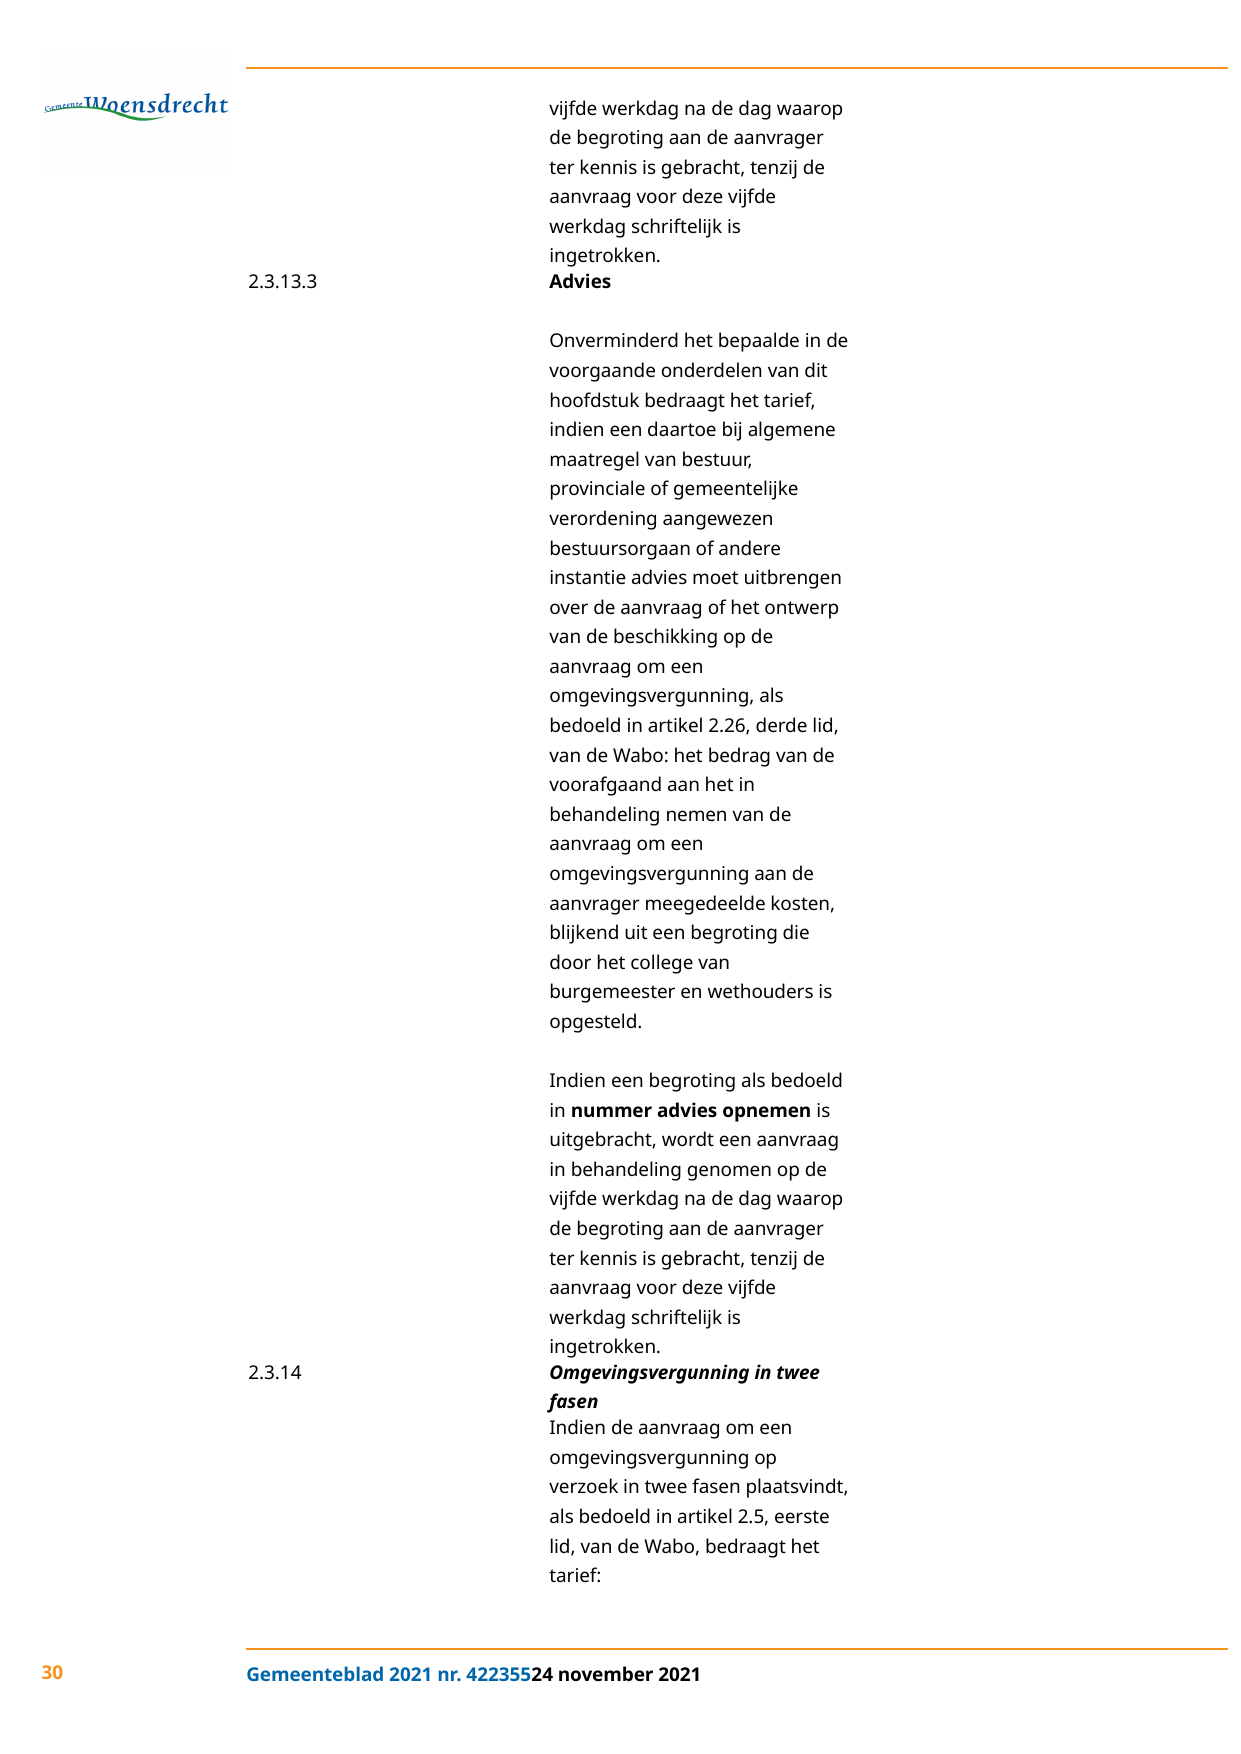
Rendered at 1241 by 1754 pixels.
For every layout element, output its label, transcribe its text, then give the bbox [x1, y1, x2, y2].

table_cell Omgevingsvergunning in twee fasen [549, 1359, 850, 1414]
table_cell [850, 1359, 1152, 1414]
picture [41, 47, 231, 172]
table_cell [850, 95, 1152, 268]
table_cell Advies Onverminderd het bepaalde in de voorgaande onderdelen van dit hoofdstuk bedraagt het tarief, indien een daartoe bij algemene maatregel van bestuur, provinciale of gemeentelijke verordening aangewezen bestuursorgaan of andere instantie advies moet uitbrengen over de aanvraag of het ontwerp van de beschikking op de aanvraag om een omgevingsvergunning, als bedoeld in artikel 2.26, derde lid, van de Wabo: het bedrag van de voorafgaand aan het in behandeling nemen van de aanvraag om een omgevingsvergunning aan de aanvrager meegedeelde kosten, blijkend uit een begroting die door het college van burgemeester en wethouders is opgesteld. Indien een begroting als bedoeld in nummer advies opnemen is uitgebracht, wordt een aanvraag in behandeling genomen op de vijfde werkdag na de dag waarop de begroting aan de aanvrager ter kennis is gebracht, tenzij de aanvraag voor deze vijfde werkdag schriftelijk is ingetrokken. [549, 269, 850, 1359]
table_cell [850, 1415, 1152, 1588]
table_cell [248, 1415, 549, 1588]
table_cell vijfde werkdag na de dag waarop de begroting aan de aanvrager ter kennis is gebracht, tenzij de aanvraag voor deze vijfde werkdag schriftelijk is ingetrokken. [549, 95, 850, 268]
table_cell [850, 269, 1152, 1359]
table_cell 2.3.13.3 [248, 269, 549, 1359]
table_cell 2.3.14 [248, 1359, 549, 1414]
table_cell [248, 95, 549, 268]
table_cell Indien de aanvraag om een omgevingsvergunning op verzoek in twee fasen plaatsvindt, als bedoeld in artikel 2.5, eerste lid, van de Wabo, bedraagt het tarief: [549, 1415, 850, 1588]
